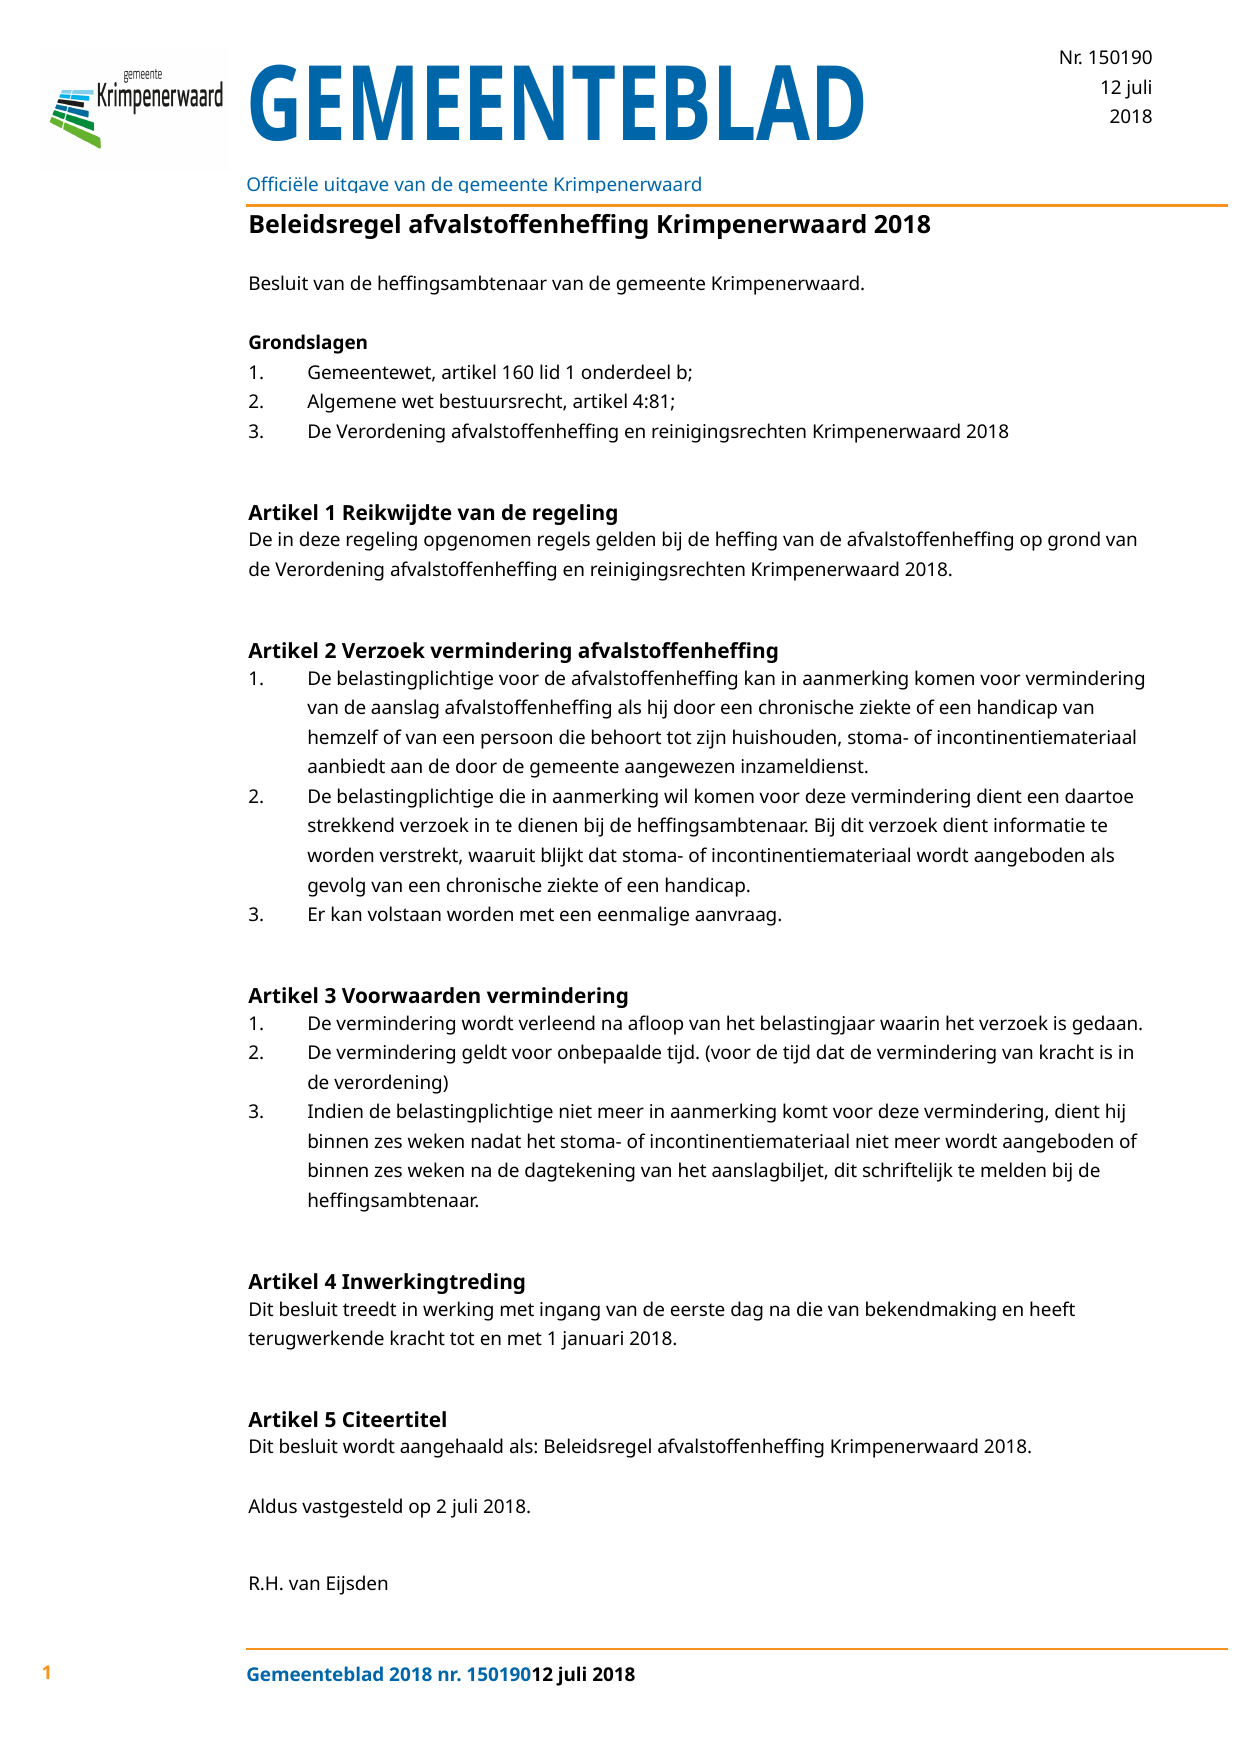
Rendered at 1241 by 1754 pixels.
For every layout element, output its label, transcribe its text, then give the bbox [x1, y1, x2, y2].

list Er kan volstaan worden met een eenmalige aanvraag. [248, 901, 1152, 927]
text Artikel 3 Voorwaarden vermindering [248, 981, 1152, 1010]
text De in deze regeling opgenomen regels gelden bij de heffing van de afvalstoffenheffing op grond van de Verordening afvalstoffenheffing en reinigingsrechten Krimpenerwaard 2018. [248, 527, 1152, 582]
list Algemene wet bestuursrecht, artikel 4:81; [248, 389, 1152, 414]
text Aldus vastgesteld op 2 juli 2018. [248, 1493, 1152, 1519]
text Artikel 4 Inwerkingtreding [248, 1267, 1152, 1296]
list De Verordening afvalstoffenheffing en reinigingsrechten Krimpenerwaard 2018 [248, 418, 1152, 444]
list De vermindering wordt verleend na afloop van het belastingjaar waarin het verzoek is gedaan. [248, 1010, 1152, 1036]
list De vermindering geldt voor onbepaalde tijd. (voor de tijd dat de vermindering van kracht is in de verordening) [248, 1039, 1152, 1095]
text Dit besluit treedt in werking met ingang van de eerste dag na die van bekendmaking en heeft terugwerkende kracht tot en met 1 januari 2018. [248, 1296, 1152, 1351]
text R.H. van Eijsden [248, 1570, 1152, 1596]
text Grondslagen [248, 329, 1152, 355]
text Artikel 1 Reikwijdte van de regeling [248, 498, 1152, 527]
text Dit besluit wordt aangehaald als: Beleidsregel afvalstoffenheffing Krimpenerwaard 2018. [248, 1434, 1152, 1459]
text Beleidsregel afvalstoffenheffing Krimpenerwaard 2018 [248, 207, 1152, 241]
picture [41, 47, 231, 172]
list De belastingplichtige voor de afvalstoffenheffing kan in aanmerking komen voor vermindering van de aanslag afvalstoffenheffing als hij door een chronische ziekte of een handicap van hemzelf of van een persoon die behoort tot zijn huishouden, stoma- of incontinentiemateriaal aanbiedt aan de door de gemeente aangewezen inzameldienst. [248, 665, 1152, 779]
text Artikel 5 Citeertitel [248, 1405, 1152, 1434]
list De belastingplichtige die in aanmerking wil komen voor deze vermindering dient een daartoe strekkend verzoek in te dienen bij de heffingsambtenaar. Bij dit verzoek dient informatie te worden verstrekt, waaruit blijkt dat stoma- of incontinentiemateriaal wordt aangeboden als gevolg van een chronische ziekte of een handicap. [248, 783, 1152, 897]
text Artikel 2 Verzoek vermindering afvalstoffenheffing [248, 636, 1152, 665]
text Besluit van de heffingsambtenaar van de gemeente Krimpenerwaard. [248, 270, 1152, 296]
list Indien de belastingplichtige niet meer in aanmerking komt voor deze vermindering, dient hij binnen zes weken nadat het stoma- of incontinentiemateriaal niet meer wordt aangeboden of binnen zes weken na de dagtekening van het aanslagbiljet, dit schriftelijk te melden bij de heffingsambtenaar. [248, 1098, 1152, 1213]
list Gemeentewet, artikel 160 lid 1 onderdeel b; [248, 359, 1152, 385]
